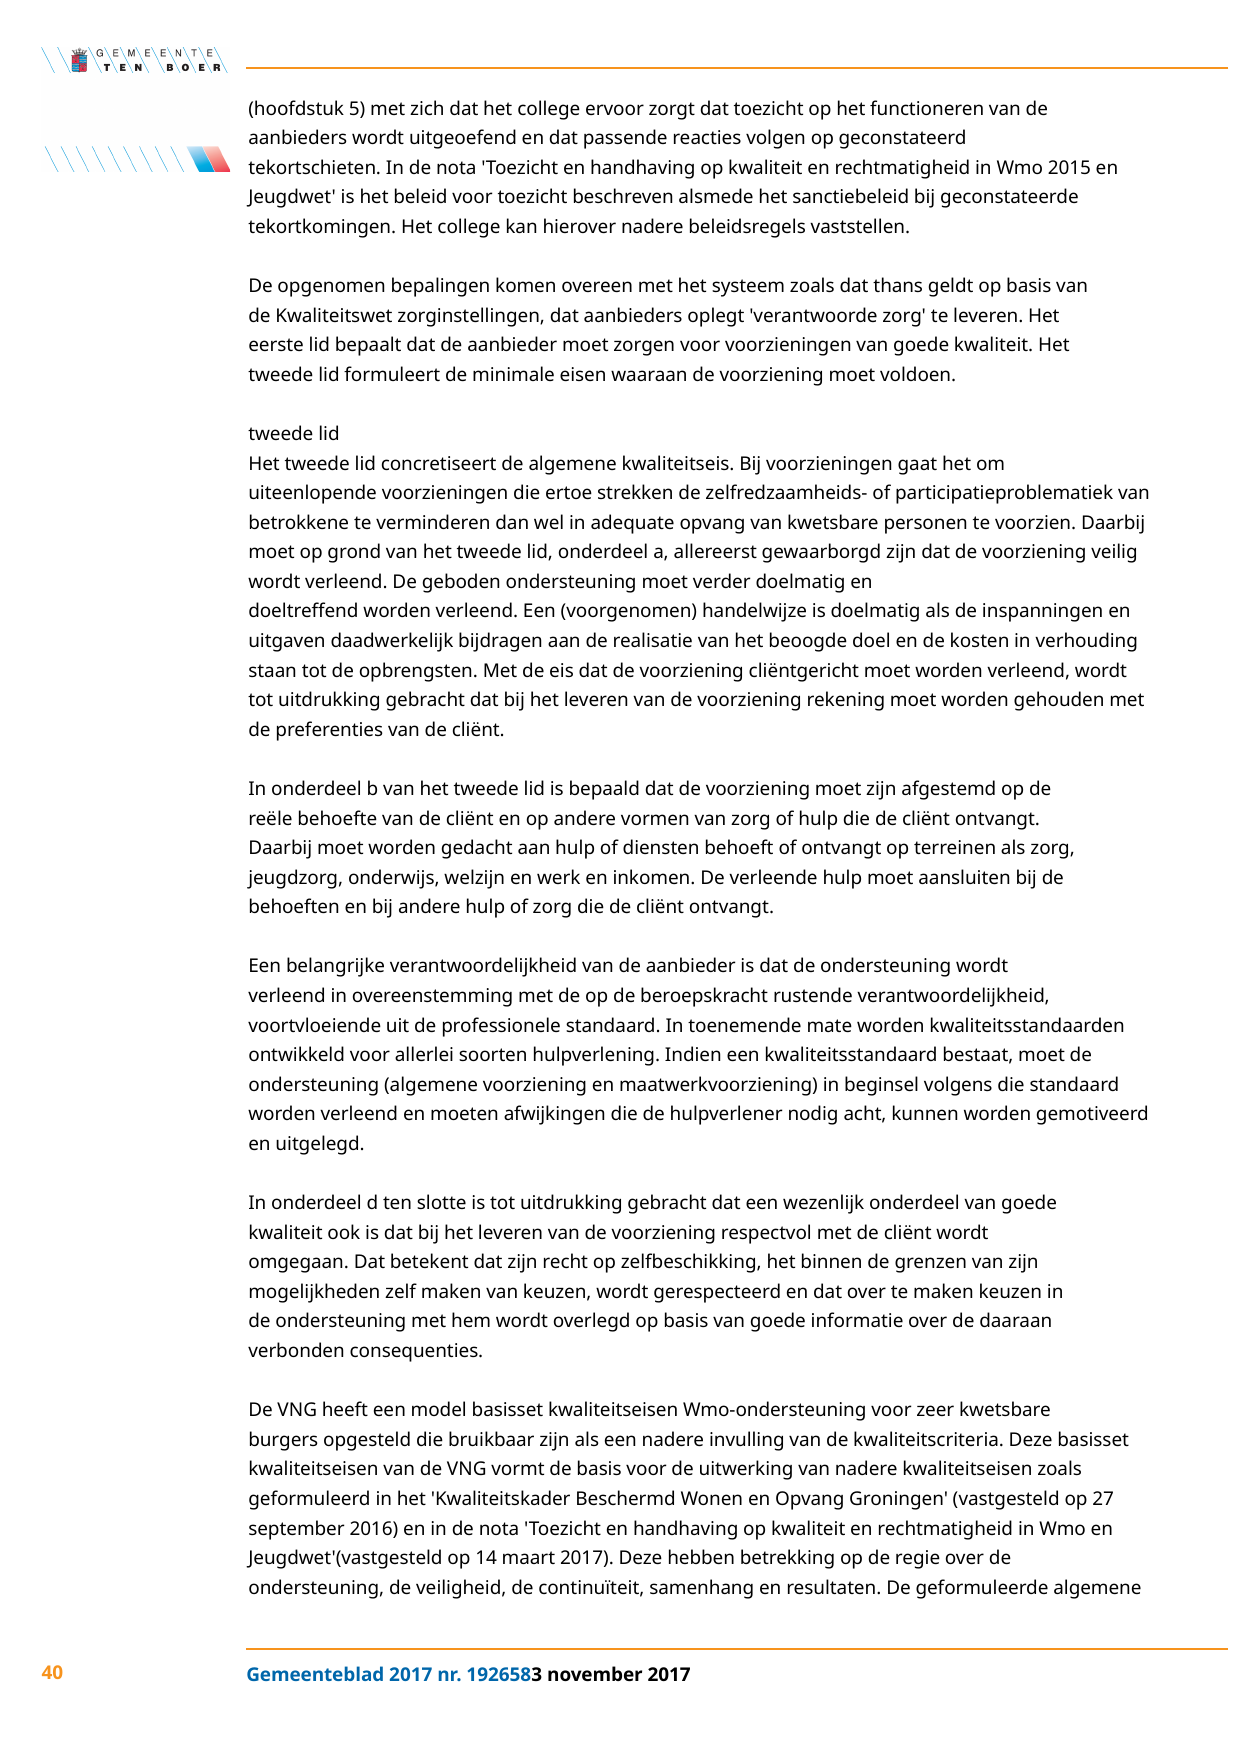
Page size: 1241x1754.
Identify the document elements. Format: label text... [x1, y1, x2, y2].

text De VNG heeft een model basisset kwaliteitseisen Wmo-ondersteuning voor zeer kwetsbare [248, 1396, 1152, 1422]
text verleend in overeenstemming met de op de beroepskracht rustende verantwoordelijkheid, [248, 982, 1152, 1008]
text burgers opgesteld die bruikbaar zijn als een nadere invulling van de kwaliteitscriteria. Deze basisset kwaliteitseisen van de VNG vormt de basis voor de uitwerking van nadere kwaliteitseisen zoals geformuleerd in het 'Kwaliteitskader Beschermd Wonen en Opvang Groningen' (vastgesteld op 27 september 2016) en in de nota 'Toezicht en handhaving op kwaliteit en rechtmatigheid in Wmo en Jeugdwet'(vastgesteld op 14 maart 2017). Deze hebben betrekking op de regie over de ondersteuning, de veiligheid, de continuïteit, samenhang en resultaten. De geformuleerde algemene [248, 1426, 1152, 1600]
text de Kwaliteitswet zorginstellingen, dat aanbieders oplegt 'verantwoorde zorg' te leveren. Het [248, 302, 1152, 328]
text mogelijkheden zelf maken van keuzen, wordt gerespecteerd en dat over te maken keuzen in [248, 1278, 1152, 1304]
text In onderdeel d ten slotte is tot uitdrukking gebracht dat een wezenlijk onderdeel van goede [248, 1189, 1152, 1215]
text De opgenomen bepalingen komen overeen met het systeem zoals dat thans geldt op basis van [248, 272, 1152, 298]
text uiteenlopende voorzieningen die ertoe strekken de zelfredzaamheids- of participatieproblematiek van betrokkene te verminderen dan wel in adequate opvang van kwetsbare personen te voorzien. Daarbij moet op grond van het tweede lid, onderdeel a, allereerst gewaarborgd zijn dat de voorziening veilig wordt verleend. De geboden ondersteuning moet verder doelmatig en [248, 479, 1152, 594]
text voortvloeiende uit de professionele standaard. In toenemende mate worden kwaliteitsstandaarden ontwikkeld voor allerlei soorten hulpverlening. Indien een kwaliteitsstandaard bestaat, moet de ondersteuning (algemene voorziening en maatwerkvoorziening) in beginsel volgens die standaard worden verleend en moeten afwijkingen die de hulpverlener nodig acht, kunnen worden gemotiveerd en uitgelegd. [248, 1012, 1152, 1156]
text tekortschieten. In de nota 'Toezicht en handhaving op kwaliteit en rechtmatigheid in Wmo 2015 en Jeugdwet' is het beleid voor toezicht beschreven alsmede het sanctiebeleid bij geconstateerde tekortkomingen. Het college kan hierover nadere beleidsregels vaststellen. [248, 154, 1152, 239]
text jeugdzorg, onderwijs, welzijn en werk en inkomen. De verleende hulp moet aansluiten bij de [248, 864, 1152, 890]
text eerste lid bepaalt dat de aanbieder moet zorgen voor voorzieningen van goede kwaliteit. Het [248, 331, 1152, 357]
text kwaliteit ook is dat bij het leveren van de voorziening respectvol met de cliënt wordt [248, 1219, 1152, 1245]
picture [41, 47, 231, 172]
text Een belangrijke verantwoordelijkheid van de aanbieder is dat de ondersteuning wordt [248, 953, 1152, 978]
text (hoofdstuk 5) met zich dat het college ervoor zorgt dat toezicht op het functioneren van de [248, 95, 1152, 121]
text verbonden consequenties. [248, 1337, 1152, 1363]
text de ondersteuning met hem wordt overlegd op basis van goede informatie over de daaraan [248, 1308, 1152, 1333]
text Het tweede lid concretiseert de algemene kwaliteitseis. Bij voorzieningen gaat het om [248, 450, 1152, 476]
text doeltreffend worden verleend. Een (voorgenomen) handelwijze is doelmatig als de inspanningen en uitgaven daadwerkelijk bijdragen aan de realisatie van het beoogde doel en de kosten in verhouding staan tot de opbrengsten. Met de eis dat de voorziening cliëntgericht moet worden verleend, wordt tot uitdrukking gebracht dat bij het leveren van de voorziening rekening moet worden gehouden met de preferenties van de cliënt. [248, 598, 1152, 742]
text tweede lid [248, 420, 1152, 446]
text Daarbij moet worden gedacht aan hulp of diensten behoeft of ontvangt op terreinen als zorg, [248, 834, 1152, 860]
text tweede lid formuleert de minimale eisen waaraan de voorziening moet voldoen. [248, 361, 1152, 387]
text aanbieders wordt uitgeoefend en dat passende reacties volgen op geconstateerd [248, 124, 1152, 150]
text In onderdeel b van het tweede lid is bepaald dat de voorziening moet zijn afgestemd op de [248, 775, 1152, 801]
text omgegaan. Dat betekent dat zijn recht op zelfbeschikking, het binnen de grenzen van zijn [248, 1248, 1152, 1274]
text behoeften en bij andere hulp of zorg die de cliënt ontvangt. [248, 893, 1152, 919]
text reële behoefte van de cliënt en op andere vormen van zorg of hulp die de cliënt ontvangt. [248, 805, 1152, 831]
